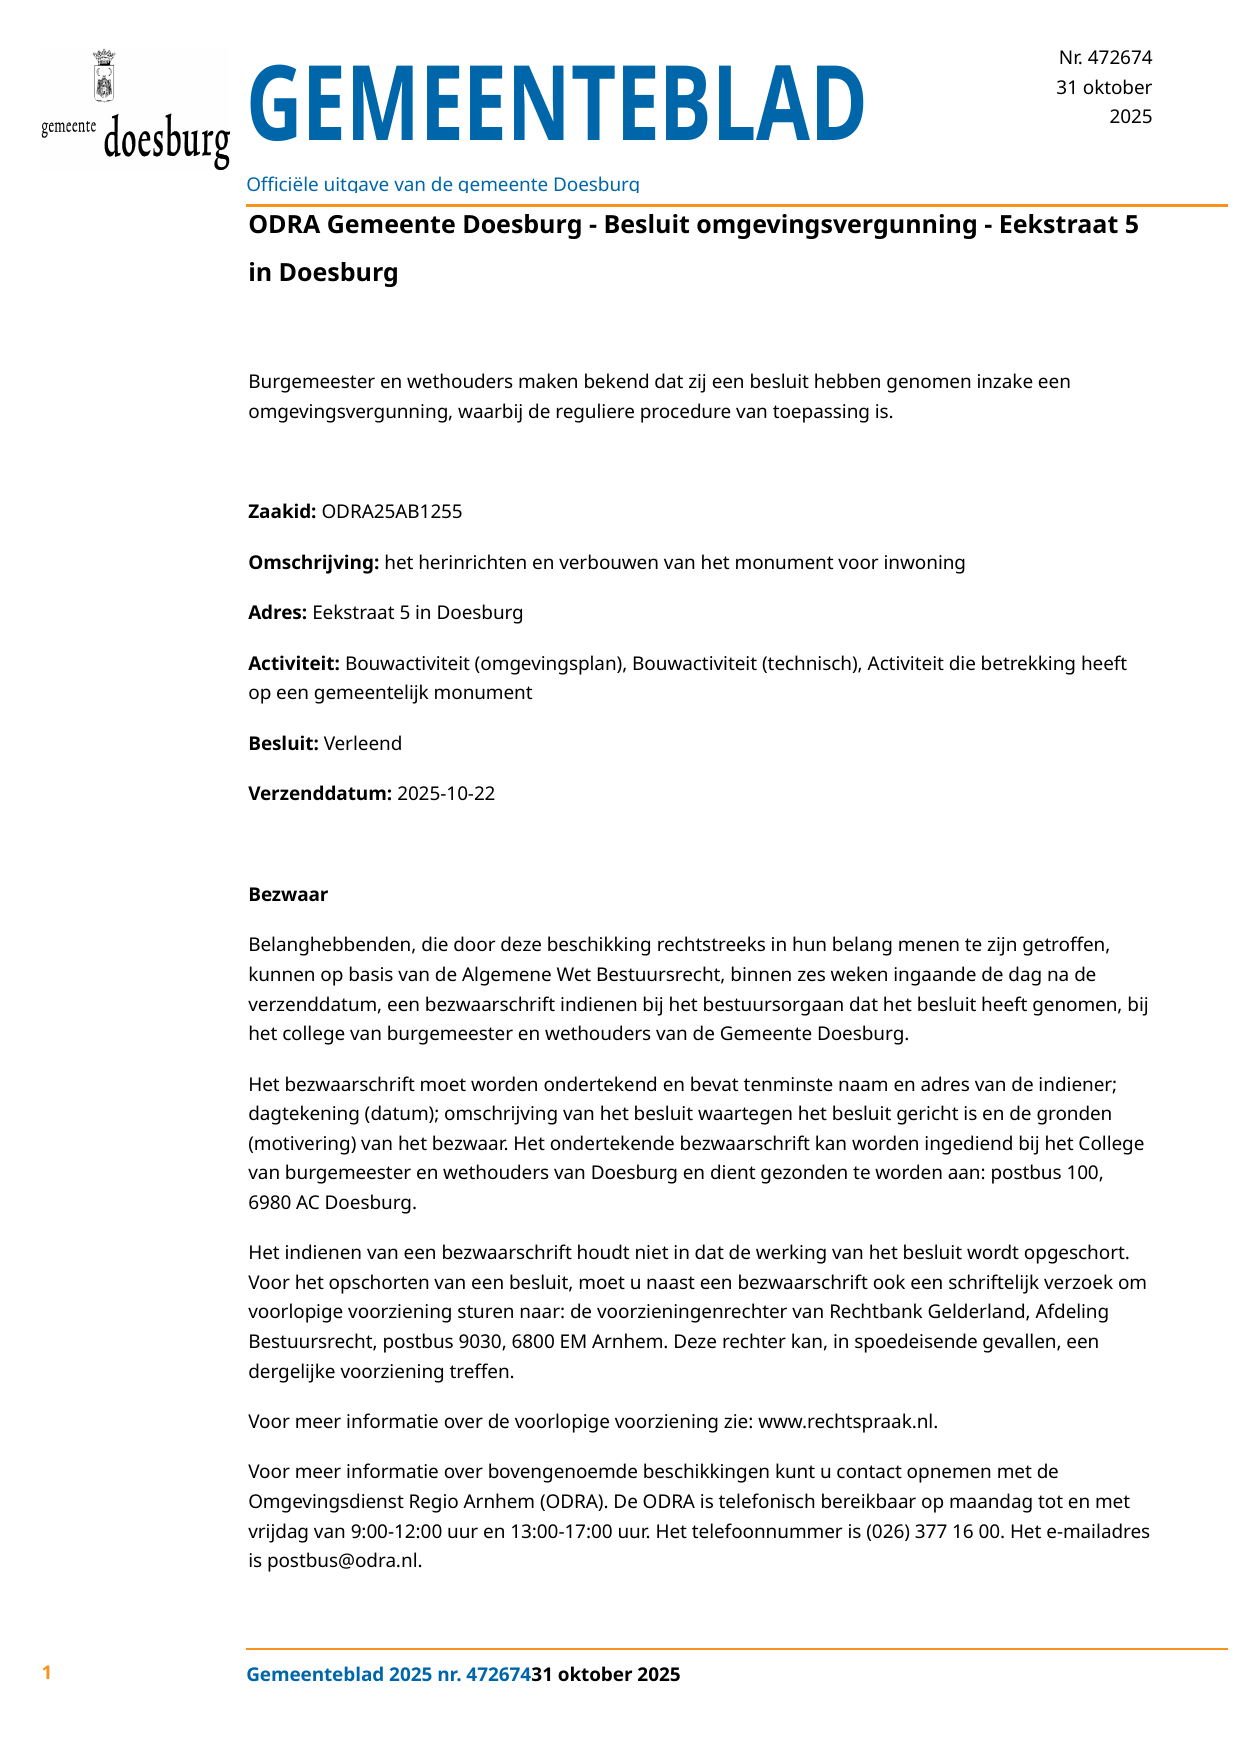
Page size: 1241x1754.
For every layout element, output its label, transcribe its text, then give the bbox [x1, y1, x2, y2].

text Belanghebbenden, die door deze beschikking rechtstreeks in hun belang menen te zijn getroffen, kunnen op basis van de Algemene Wet Bestuursrecht, binnen zes weken ingaande de dag na de verzenddatum, een bezwaarschrift indienen bij het bestuursorgaan dat het besluit heeft genomen, bij het college van burgemeester en wethouders van de Gemeente Doesburg. [248, 932, 1152, 1046]
text Voor meer informatie over bovengenoemde beschikkingen kunt u contact opnemen met de Omgevingsdienst Regio Arnhem (ODRA). De ODRA is telefonisch bereikbaar op maandag tot en met vrijdag van 9:00-12:00 uur en 13:00-17:00 uur. Het telefoonnummer is (026) 377 16 00. Het e-mailadres is postbus@odra.nl. [248, 1459, 1152, 1573]
text Omschrijving: het herinrichten en verbouwen van het monument voor inwoning [248, 549, 1152, 575]
text Besluit: Verleend [248, 730, 1152, 756]
text Het indienen van een bezwaarschrift houdt niet in dat de werking van het besluit wordt opgeschort. Voor het opschorten van een besluit, moet u naast een bezwaarschrift ook een schriftelijk verzoek om voorlopige voorziening sturen naar: de voorzieningenrechter van Rechtbank Gelderland, Afdeling Bestuursrecht, postbus 9030, 6800 EM Arnhem. Deze rechter kan, in spoedeisende gevallen, een dergelijke voorziening treffen. [248, 1239, 1152, 1384]
text ODRA Gemeente Doesburg - Besluit omgevingsvergunning - Eekstraat 5 in Doesburg [248, 207, 1152, 288]
text Bezwaar [248, 881, 1152, 907]
text Voor meer informatie over de voorlopige voorziening zie: www.rechtspraak.nl. [248, 1408, 1152, 1434]
picture [41, 47, 231, 172]
text Zaakid: ODRA25AB1255 [248, 499, 1152, 524]
text Het bezwaarschrift moet worden ondertekend en bevat tenminste naam en adres van de indiener; dagtekening (datum); omschrijving van het besluit waartegen het besluit gericht is en de gronden (motivering) van het bezwaar. Het ondertekende bezwaarschrift kan worden ingediend bij het College van burgemeester en wethouders van Doesburg en dient gezonden te worden aan: postbus 100, 6980 AC Doesburg. [248, 1071, 1152, 1215]
text Activiteit: Bouwactiviteit (omgevingsplan), Bouwactiviteit (technisch), Activiteit die betrekking heeft op een gemeentelijk monument [248, 650, 1152, 705]
text Adres: Eekstraat 5 in Doesburg [248, 599, 1152, 625]
text Burgemeester en wethouders maken bekend dat zij een besluit hebben genomen inzake een omgevingsvergunning, waarbij de reguliere procedure van toepassing is. [248, 368, 1152, 424]
text Verzenddatum: 2025-10-22 [248, 780, 1152, 806]
